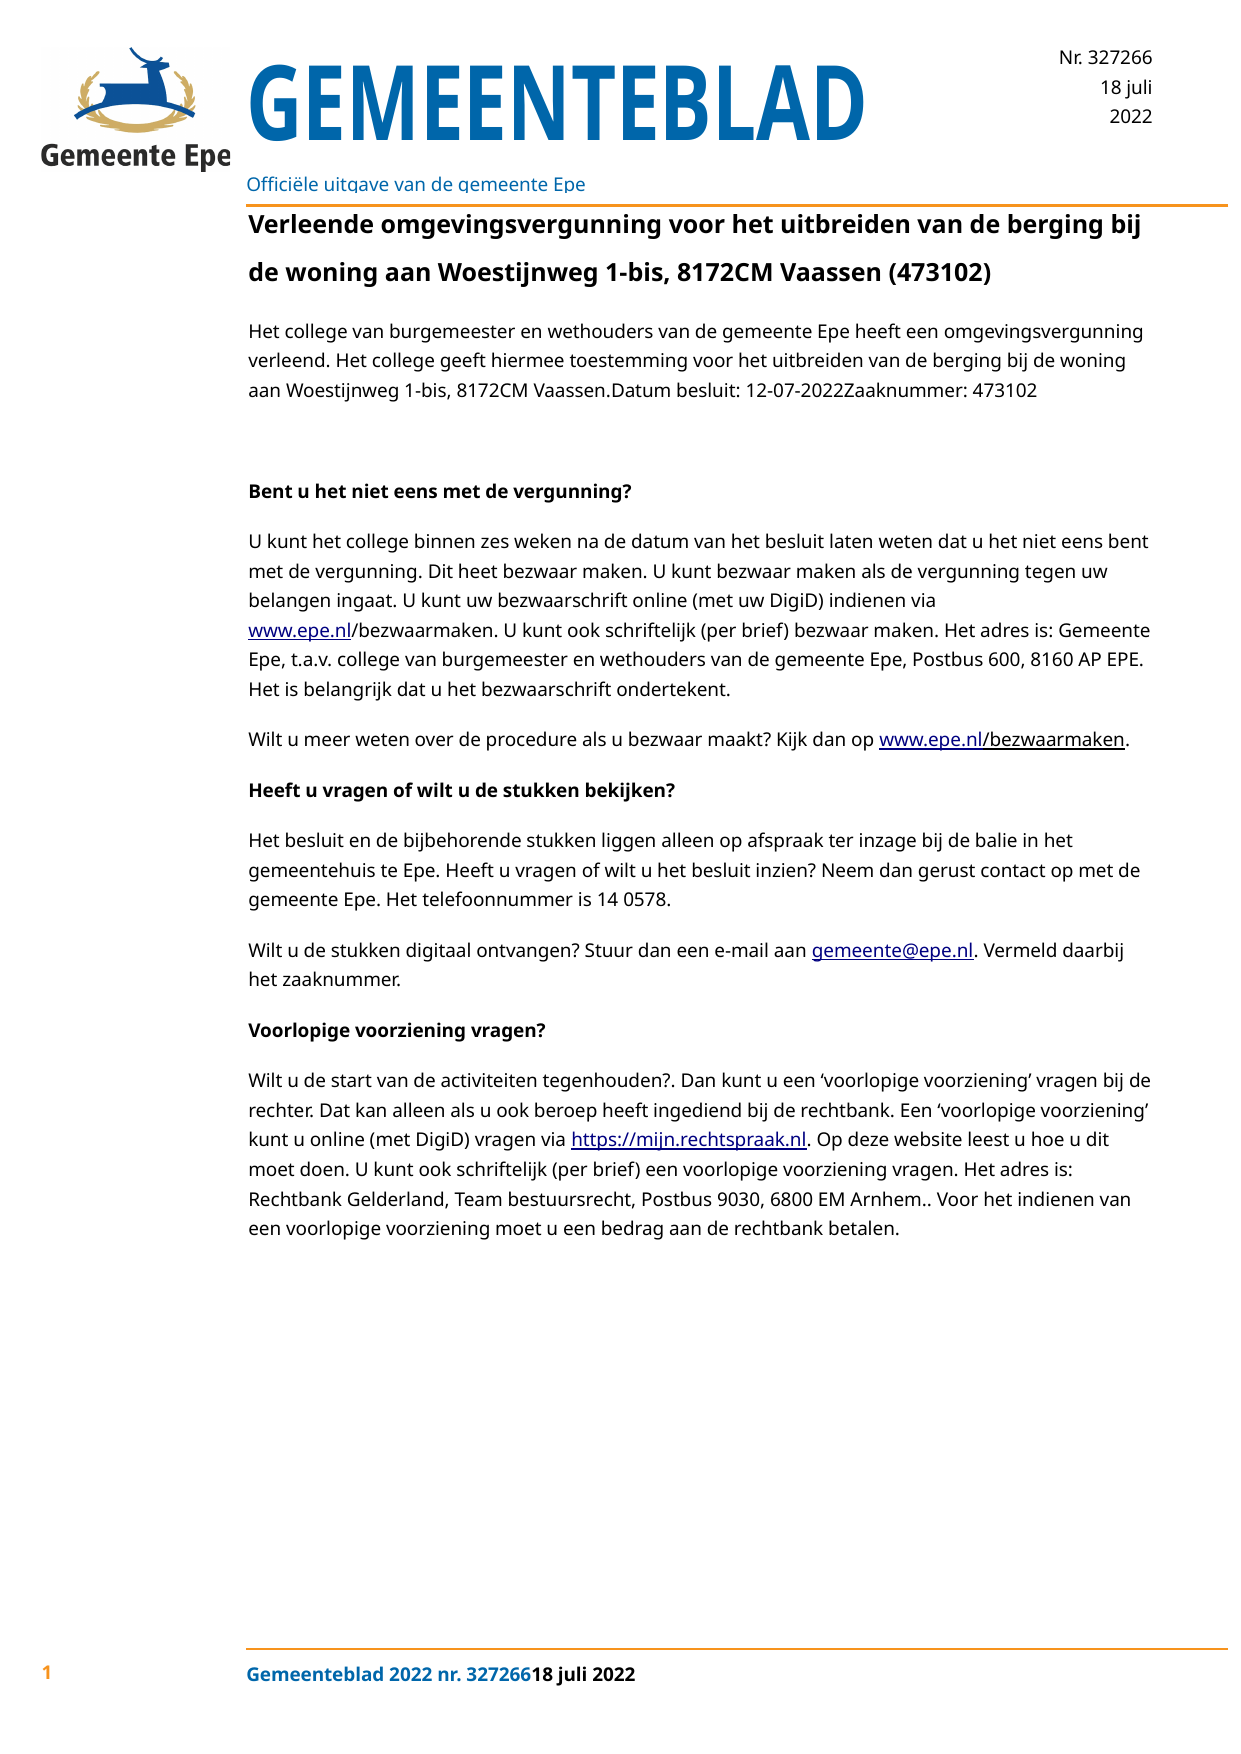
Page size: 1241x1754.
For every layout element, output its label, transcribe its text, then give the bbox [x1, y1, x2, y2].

text Het college van burgemeester en wethouders van de gemeente Epe heeft een omgevingsvergunning verleend. Het college geeft hiermee toestemming voor het uitbreiden van de berging bij de woning aan Woestijnweg 1-bis, 8172CM Vaassen.Datum besluit: 12-07-2022Zaaknummer: 473102 [248, 318, 1152, 403]
text Heeft u vragen of wilt u de stukken bekijken? [248, 777, 1152, 803]
text Wilt u de start van de activiteiten tegenhouden?. Dan kunt u een ‘voorlopige voorziening’ vragen bij de rechter. Dat kan alleen als u ook beroep heeft ingediend bij de rechtbank. Een ‘voorlopige voorziening’ kunt u online (met DigiD) vragen via https://mijn.rechtspraak.nl. Op deze website leest u hoe u dit moet doen. U kunt ook schriftelijk (per brief) een voorlopige voorziening vragen. Het adres is: Rechtbank Gelderland, Team bestuursrecht, Postbus 9030, 6800 EM Arnhem.. Voor het indienen van een voorlopige voorziening moet u een bedrag aan de rechtbank betalen. [248, 1067, 1152, 1241]
text Wilt u meer weten over de procedure als u bezwaar maakt? Kijk dan op www.epe.nl/bezwaarmaken. [248, 727, 1152, 752]
text Het besluit en de bijbehorende stukken liggen alleen op afspraak ter inzage bij de balie in het gemeentehuis te Epe. Heeft u vragen of wilt u het besluit inzien? Neem dan gerust contact op met de gemeente Epe. Het telefoonnummer is 14 0578. [248, 827, 1152, 912]
text Wilt u de stukken digitaal ontvangen? Stuur dan een e-mail aan gemeente@epe.nl. Vermeld daarbij het zaaknummer. [248, 937, 1152, 992]
text Bent u het niet eens met de vergunning? [248, 478, 1152, 504]
text Verleende omgevingsvergunning voor het uitbreiden van de berging bij de woning aan Woestijnweg 1-bis, 8172CM Vaassen (473102) [248, 207, 1152, 288]
picture [41, 47, 231, 172]
text U kunt het college binnen zes weken na de datum van het besluit laten weten dat u het niet eens bent met de vergunning. Dit heet bezwaar maken. U kunt bezwaar maken als de vergunning tegen uw belangen ingaat. U kunt uw bezwaarschrift online (met uw DigiD) indienen via www.epe.nl/bezwaarmaken. U kunt ook schriftelijk (per brief) bezwaar maken. Het adres is: Gemeente Epe, t.a.v. college van burgemeester en wethouders van de gemeente Epe, Postbus 600, 8160 AP EPE. Het is belangrijk dat u het bezwaarschrift ondertekent. [248, 528, 1152, 702]
text Voorlopige voorziening vragen? [248, 1017, 1152, 1043]
